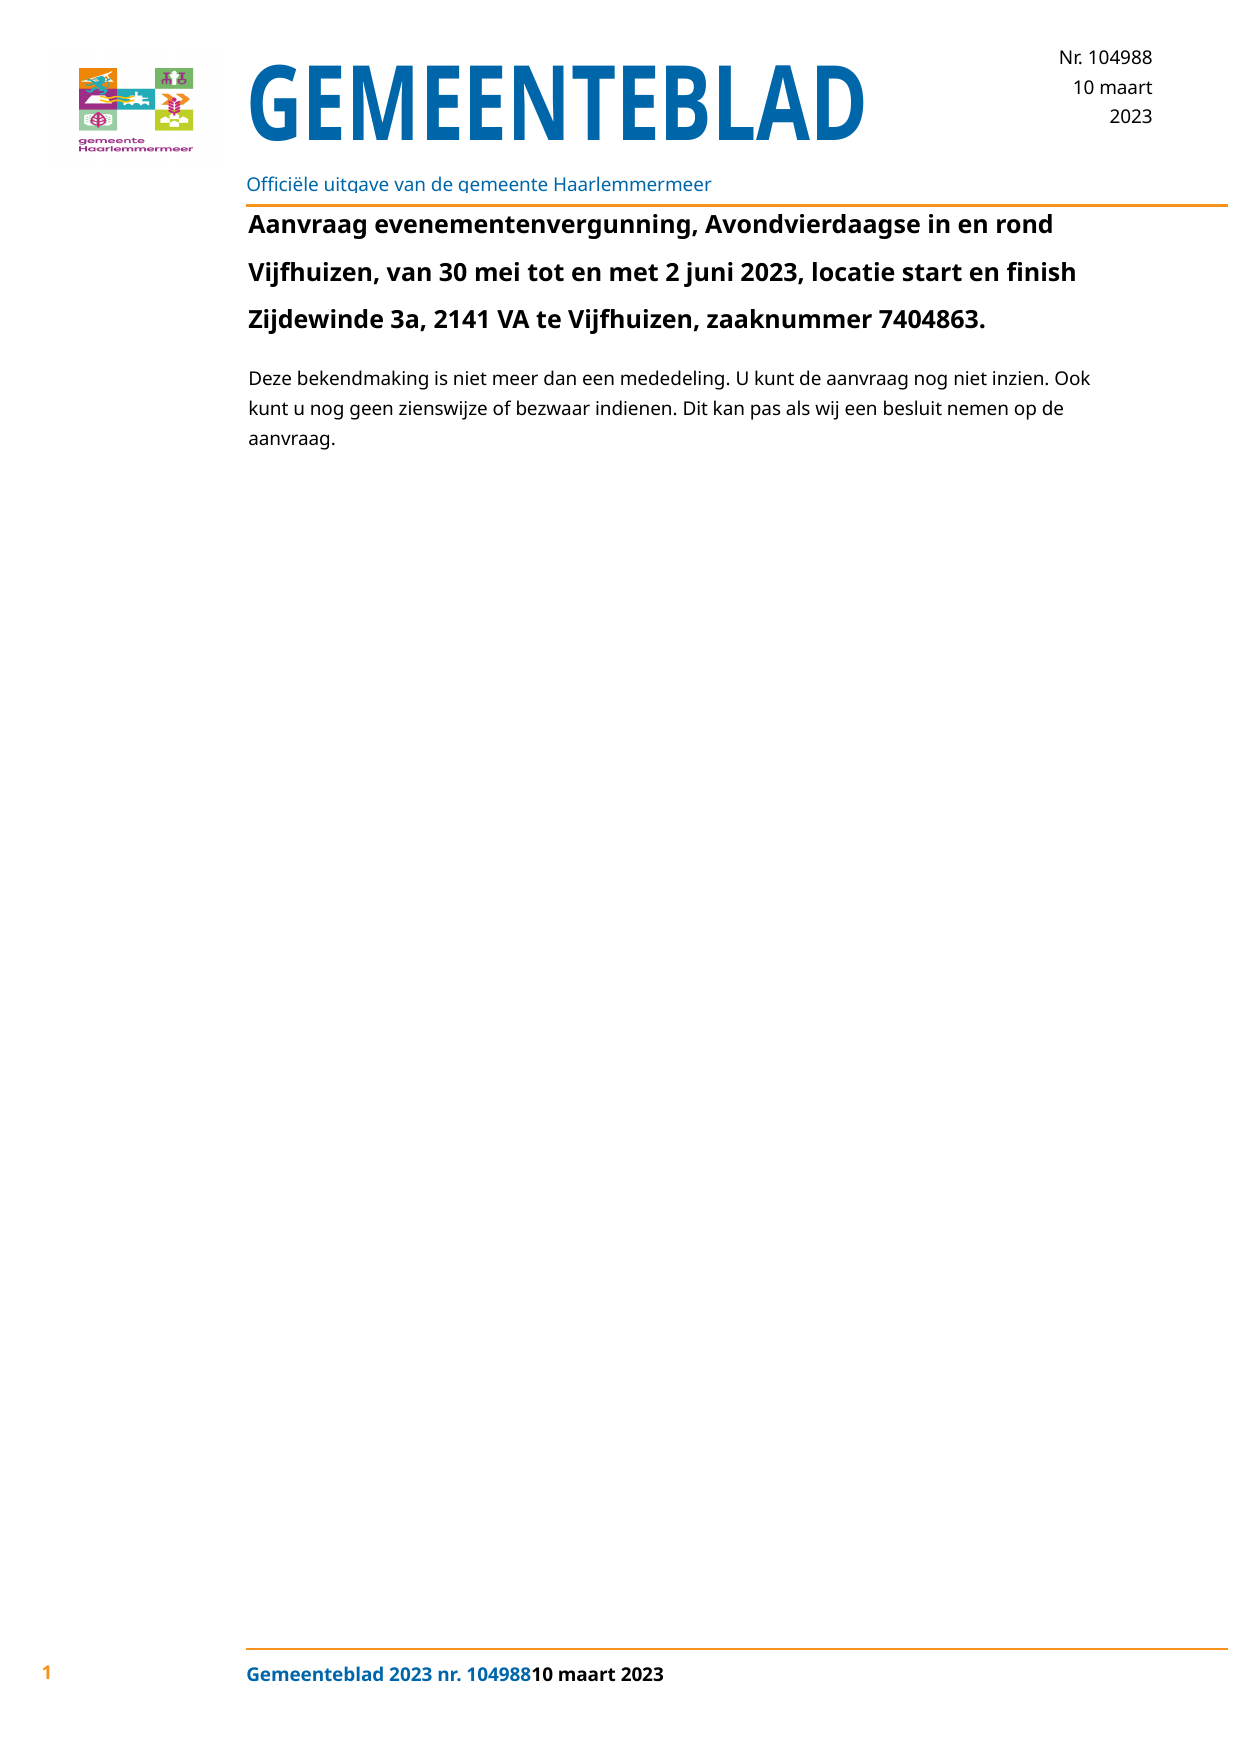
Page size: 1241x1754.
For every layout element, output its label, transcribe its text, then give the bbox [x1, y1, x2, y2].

text Aanvraag evenementenvergunning, Avondvierdaagse in en rond Vijfhuizen, van 30 mei tot en met 2 juni 2023, locatie start en finish Zijdewinde 3a, 2141 VA te Vijfhuizen, zaaknummer 7404863. [248, 207, 1152, 336]
picture [41, 47, 231, 172]
text Deze bekendmaking is niet meer dan een mededeling. U kunt de aanvraag nog niet inzien. Ook kunt u nog geen zienswijze of bezwaar indienen. Dit kan pas als wij een besluit nemen op de aanvraag. [248, 366, 1152, 450]
